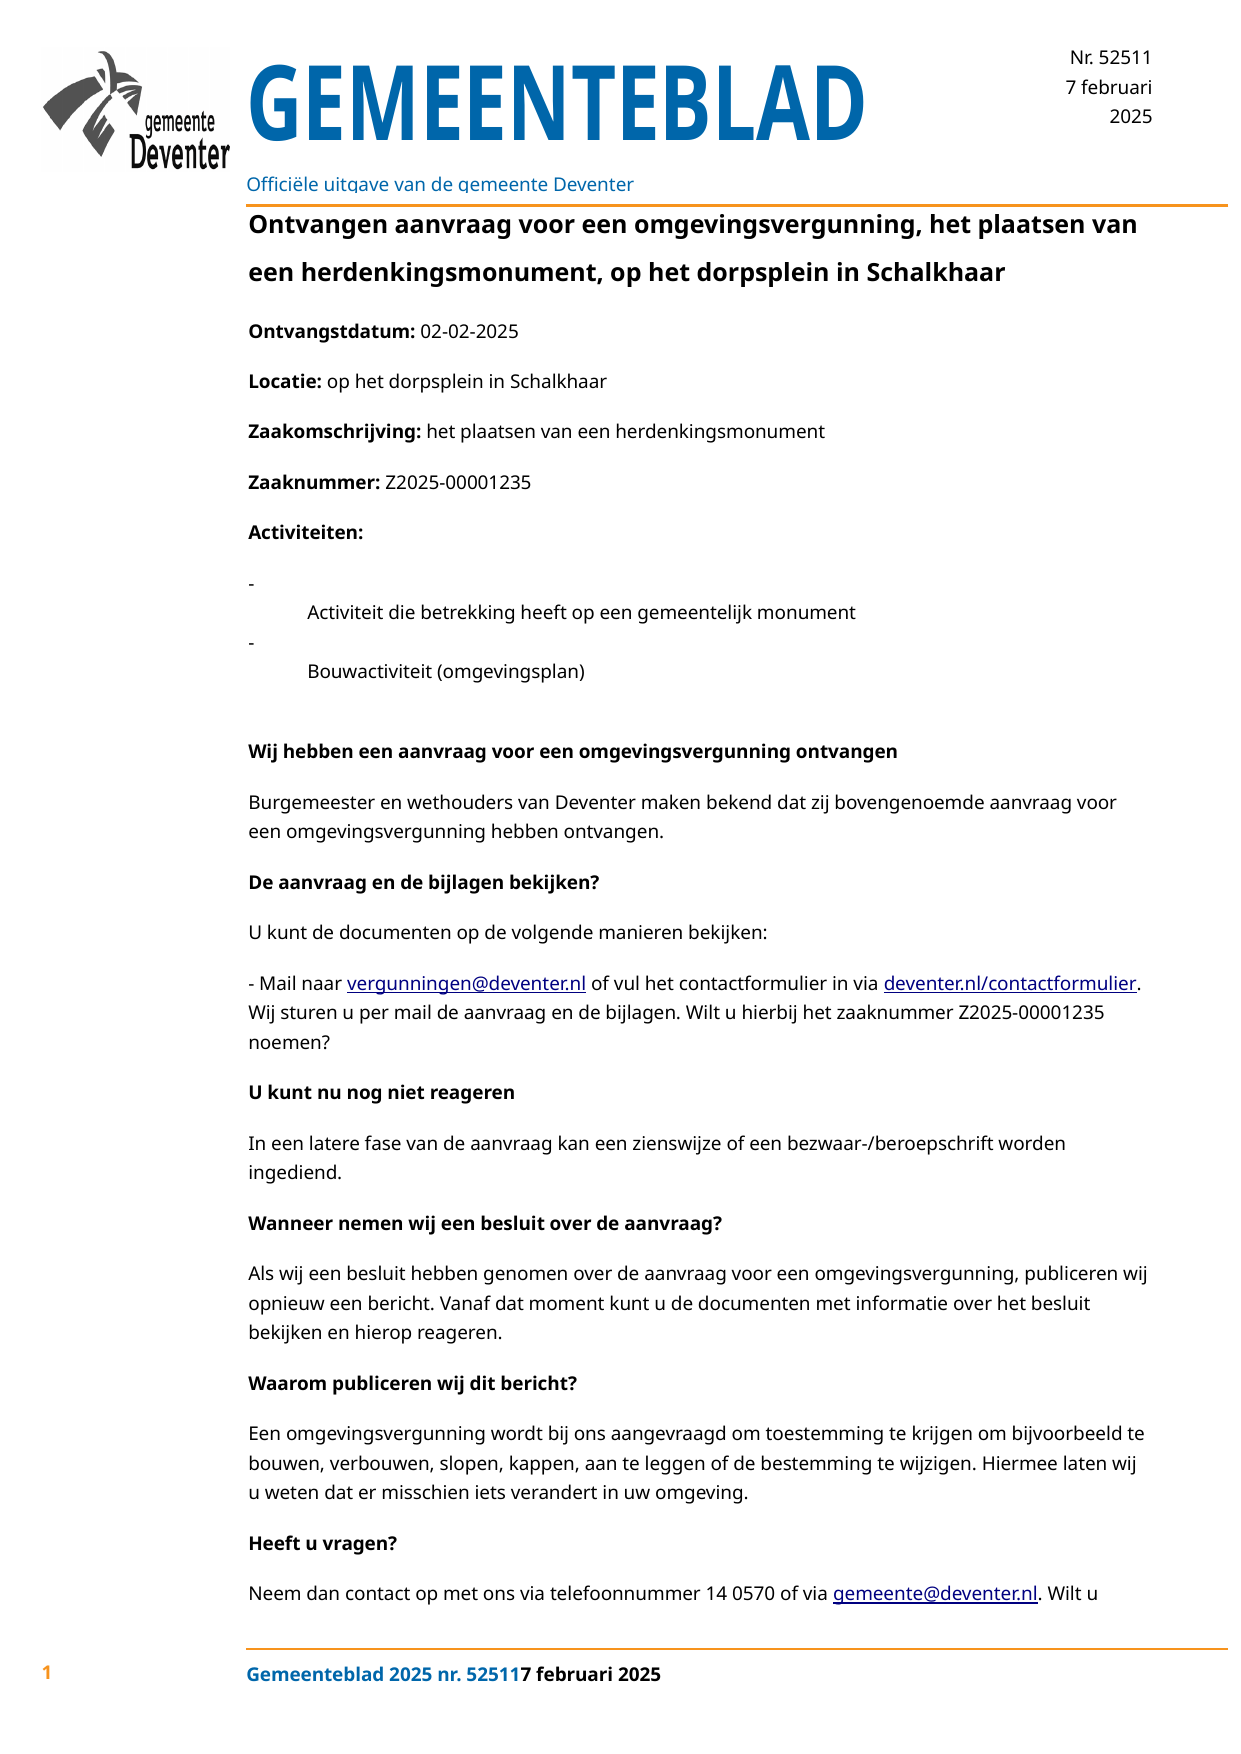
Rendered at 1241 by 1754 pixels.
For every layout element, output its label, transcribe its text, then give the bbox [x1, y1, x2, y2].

list Bouwactiviteit (omgevingsplan) [248, 659, 1152, 684]
text Ontvangstdatum: 02-02-2025 [248, 318, 1152, 344]
text Wanneer nemen wij een besluit over de aanvraag? [248, 1210, 1152, 1236]
text Zaakomschrijving: het plaatsen van een herdenkingsmonument [248, 419, 1152, 444]
text De aanvraag en de bijlagen bekijken? [248, 869, 1152, 895]
text Als wij een besluit hebben genomen over de aanvraag voor een omgevingsvergunning, publiceren wij opnieuw een bericht. Vanaf dat moment kunt u de documenten met informatie over het besluit bekijken en hierop reageren. [248, 1260, 1152, 1345]
text Een omgevingsvergunning wordt bij ons aangevraagd om toestemming te krijgen om bijvoorbeeld te bouwen, verbouwen, slopen, kappen, aan te leggen of de bestemming te wijzigen. Hiermee laten wij u weten dat er misschien iets verandert in uw omgeving. [248, 1420, 1152, 1505]
text Heeft u vragen? [248, 1530, 1152, 1556]
text Waarom publiceren wij dit bericht? [248, 1370, 1152, 1396]
list Activiteit die betrekking heeft op een gemeentelijk monument [248, 599, 1152, 625]
text In een latere fase van de aanvraag kan een zienswijze of een bezwaar-/beroepschrift worden ingediend. [248, 1130, 1152, 1185]
text Neem dan contact op met ons via telefoonnummer 14 0570 of via gemeente@deventer.nl. Wilt u [248, 1580, 1152, 1606]
text Activiteiten: [248, 519, 1152, 545]
picture [41, 47, 231, 172]
text Wij hebben een aanvraag voor een omgevingsvergunning ontvangen [248, 739, 1152, 764]
text Zaaknummer: Z2025-00001235 [248, 469, 1152, 495]
text Ontvangen aanvraag voor een omgevingsvergunning, het plaatsen van een herdenkingsmonument, op het dorpsplein in Schalkhaar [248, 207, 1152, 288]
text U kunt de documenten op de volgende manieren bekijken: [248, 919, 1152, 945]
text - Mail naar vergunningen@deventer.nl of vul het contactformulier in via deventer.nl/contactformulier. Wij sturen u per mail de aanvraag en de bijlagen. Wilt u hierbij het zaaknummer Z2025-00001235 noemen? [248, 970, 1152, 1055]
text U kunt nu nog niet reageren [248, 1079, 1152, 1105]
text Locatie: op het dorpsplein in Schalkhaar [248, 368, 1152, 394]
text Burgemeester en wethouders van Deventer maken bekend dat zij bovengenoemde aanvraag voor een omgevingsvergunning hebben ontvangen. [248, 789, 1152, 844]
